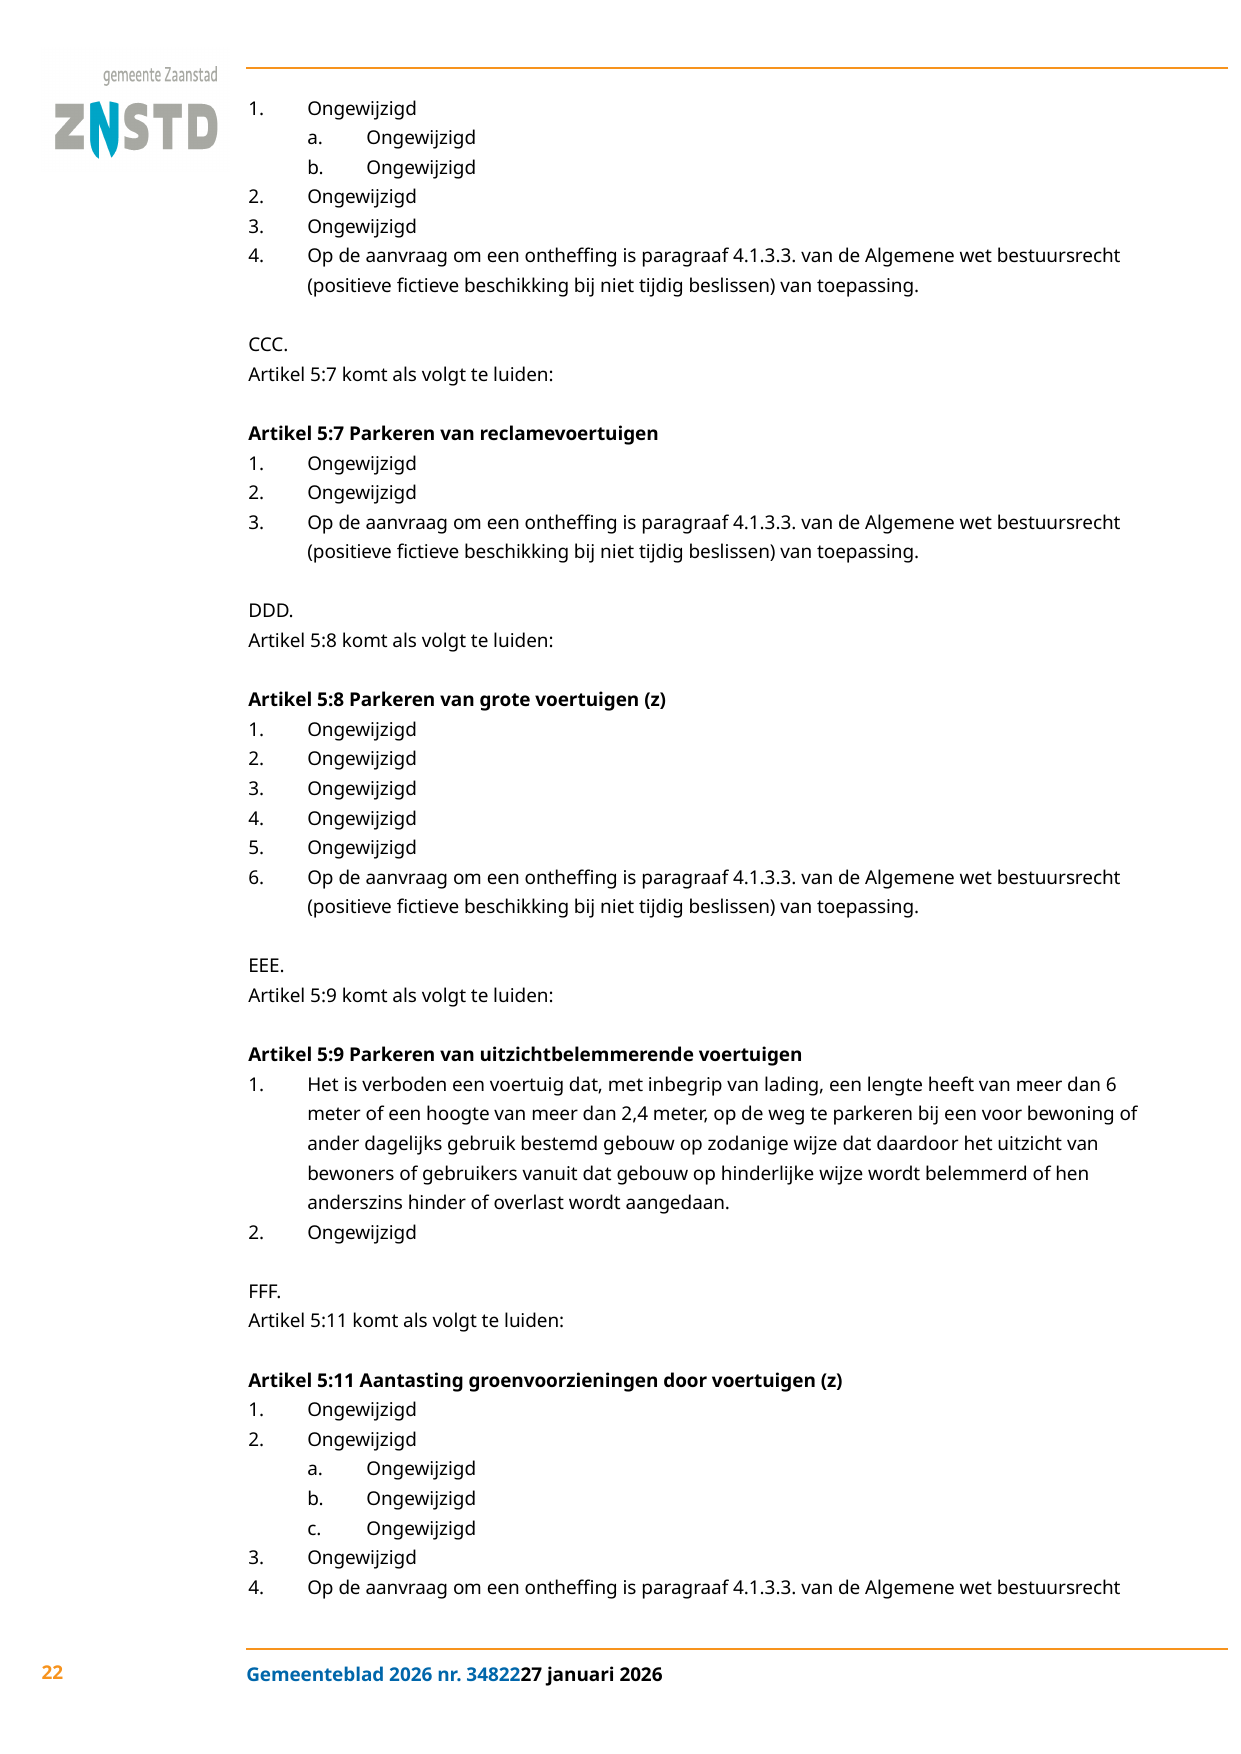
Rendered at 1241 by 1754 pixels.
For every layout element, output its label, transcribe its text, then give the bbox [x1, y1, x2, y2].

list Ongewijzigd [248, 450, 1152, 476]
list Ongewijzigd [307, 1485, 1152, 1511]
list Op de aanvraag om een ontheffing is paragraaf 4.1.3.3. van de Algemene wet bestuursrecht [248, 1574, 1152, 1600]
text EEE. [248, 953, 1152, 978]
text Artikel 5:9 komt als volgt te luiden: [248, 982, 1152, 1008]
list Ongewijzigd [248, 95, 1152, 121]
list Ongewijzigd [248, 479, 1152, 505]
text Artikel 5:11 komt als volgt te luiden: [248, 1308, 1152, 1333]
list Ongewijzigd [307, 154, 1152, 180]
list Op de aanvraag om een ontheffing is paragraaf 4.1.3.3. van de Algemene wet bestuursrecht (positieve fictieve beschikking bij niet tijdig beslissen) van toepassing. [248, 509, 1152, 564]
list Ongewijzigd [248, 775, 1152, 801]
text Artikel 5:9 Parkeren van uitzichtbelemmerende voertuigen [248, 1041, 1152, 1067]
list Ongewijzigd [248, 1396, 1152, 1422]
list Ongewijzigd [248, 716, 1152, 742]
text Artikel 5:8 Parkeren van grote voertuigen (z) [248, 686, 1152, 712]
list Ongewijzigd [307, 1456, 1152, 1481]
picture [41, 47, 231, 172]
text Artikel 5:11 Aantasting groenvoorzieningen door voertuigen (z) [248, 1367, 1152, 1393]
text DDD. [248, 598, 1152, 623]
list Ongewijzigd [248, 183, 1152, 209]
list Ongewijzigd [248, 1544, 1152, 1570]
text Artikel 5:7 komt als volgt te luiden: [248, 361, 1152, 387]
list Ongewijzigd [248, 805, 1152, 831]
list Het is verboden een voertuig dat, met inbegrip van lading, een lengte heeft van meer dan 6 meter of een hoogte van meer dan 2,4 meter, op de weg te parkeren bij een voor bewoning of ander dagelijks gebruik bestemd gebouw op zodanige wijze dat daardoor het uitzicht van bewoners of gebruikers vanuit dat gebouw op hinderlijke wijze wordt belemmerd of hen anderszins hinder of overlast wordt aangedaan. [248, 1071, 1152, 1215]
list Op de aanvraag om een ontheffing is paragraaf 4.1.3.3. van de Algemene wet bestuursrecht (positieve fictieve beschikking bij niet tijdig beslissen) van toepassing. [248, 864, 1152, 919]
list Ongewijzigd [307, 1515, 1152, 1541]
text Artikel 5:7 Parkeren van reclamevoertuigen [248, 420, 1152, 446]
list Ongewijzigd [248, 1219, 1152, 1245]
list Ongewijzigd [248, 746, 1152, 771]
text CCC. [248, 331, 1152, 357]
text FFF. [248, 1278, 1152, 1304]
list Op de aanvraag om een ontheffing is paragraaf 4.1.3.3. van de Algemene wet bestuursrecht (positieve fictieve beschikking bij niet tijdig beslissen) van toepassing. [248, 243, 1152, 298]
list Ongewijzigd [248, 1426, 1152, 1452]
text Artikel 5:8 komt als volgt te luiden: [248, 627, 1152, 653]
list Ongewijzigd [248, 213, 1152, 239]
list Ongewijzigd [307, 124, 1152, 150]
list Ongewijzigd [248, 834, 1152, 860]
